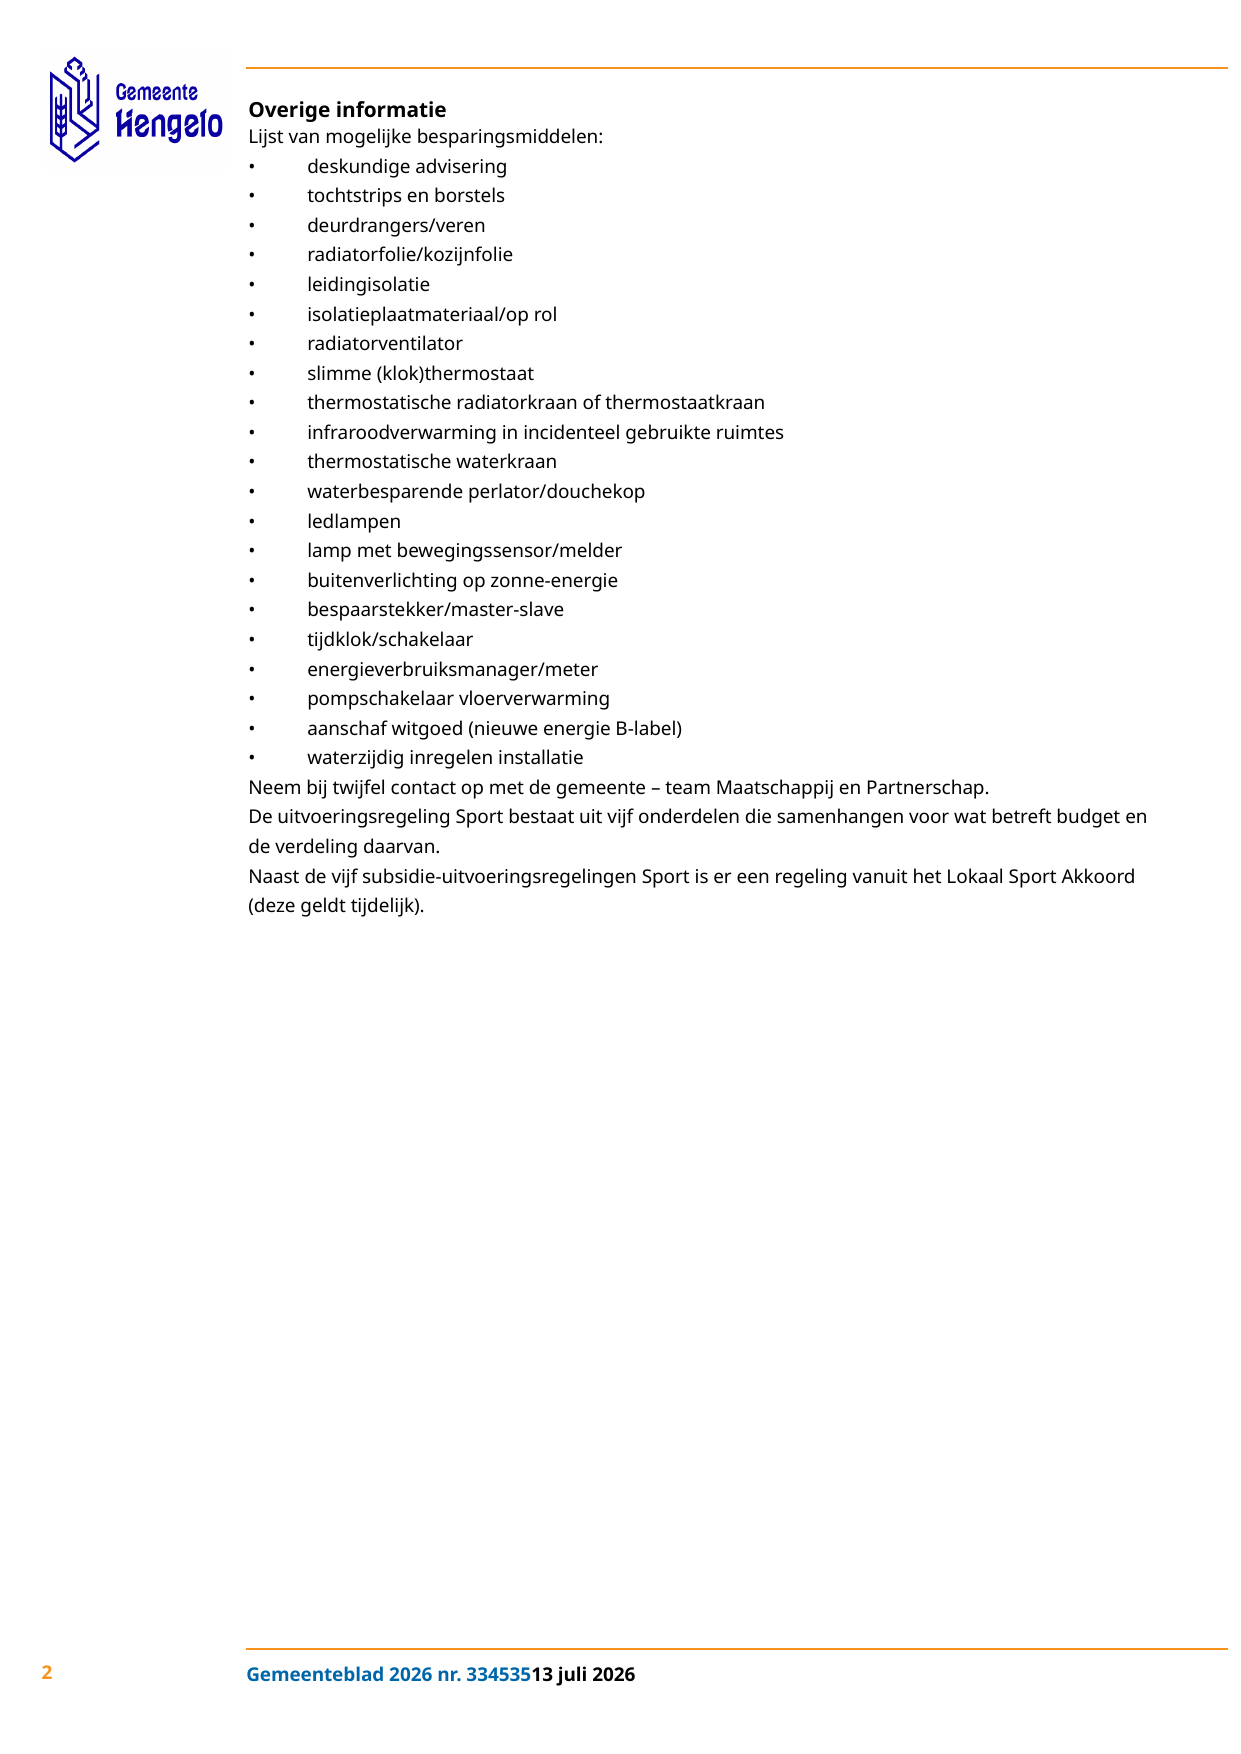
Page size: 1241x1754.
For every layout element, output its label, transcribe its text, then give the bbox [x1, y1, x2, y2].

list ledlampen [248, 508, 1152, 533]
list radiatorfolie/kozijnfolie [248, 242, 1152, 267]
list waterzijdig inregelen installatie [248, 744, 1152, 770]
text Overige informatie [248, 95, 1152, 123]
list bespaarstekker/master-slave [248, 597, 1152, 622]
list pompschakelaar vloerverwarming [248, 685, 1152, 711]
list waterbesparende perlator/douchekop [248, 478, 1152, 504]
list deskundige advisering [248, 153, 1152, 178]
list infraroodverwarming in incidenteel gebruikte ruimtes [248, 419, 1152, 445]
text Neem bij twijfel contact op met de gemeente – team Maatschappij en Partnerschap. [248, 774, 1152, 800]
list leidingisolatie [248, 271, 1152, 297]
list thermostatische radiatorkraan of thermostaatkraan [248, 389, 1152, 415]
list tijdklok/schakelaar [248, 626, 1152, 652]
list buitenverlichting op zonne-energie [248, 567, 1152, 593]
list aanschaf witgoed (nieuwe energie B-label) [248, 715, 1152, 741]
text Naast de vijf subsidie-uitvoeringsregelingen Sport is er een regeling vanuit het Lokaal Sport Akkoord (deze geldt tijdelijk). [248, 863, 1152, 918]
list thermostatische waterkraan [248, 449, 1152, 474]
list tochtstrips en borstels [248, 182, 1152, 208]
list slimme (klok)thermostaat [248, 360, 1152, 386]
list lamp met bewegingssensor/melder [248, 537, 1152, 563]
list radiatorventilator [248, 330, 1152, 356]
list deurdrangers/veren [248, 212, 1152, 238]
list isolatieplaatmateriaal/op rol [248, 301, 1152, 326]
text Lijst van mogelijke besparingsmiddelen: [248, 123, 1152, 149]
picture [41, 47, 231, 172]
text De uitvoeringsregeling Sport bestaat uit vijf onderdelen die samenhangen voor wat betreft budget en de verdeling daarvan. [248, 804, 1152, 859]
list energieverbruiksmanager/meter [248, 656, 1152, 681]
